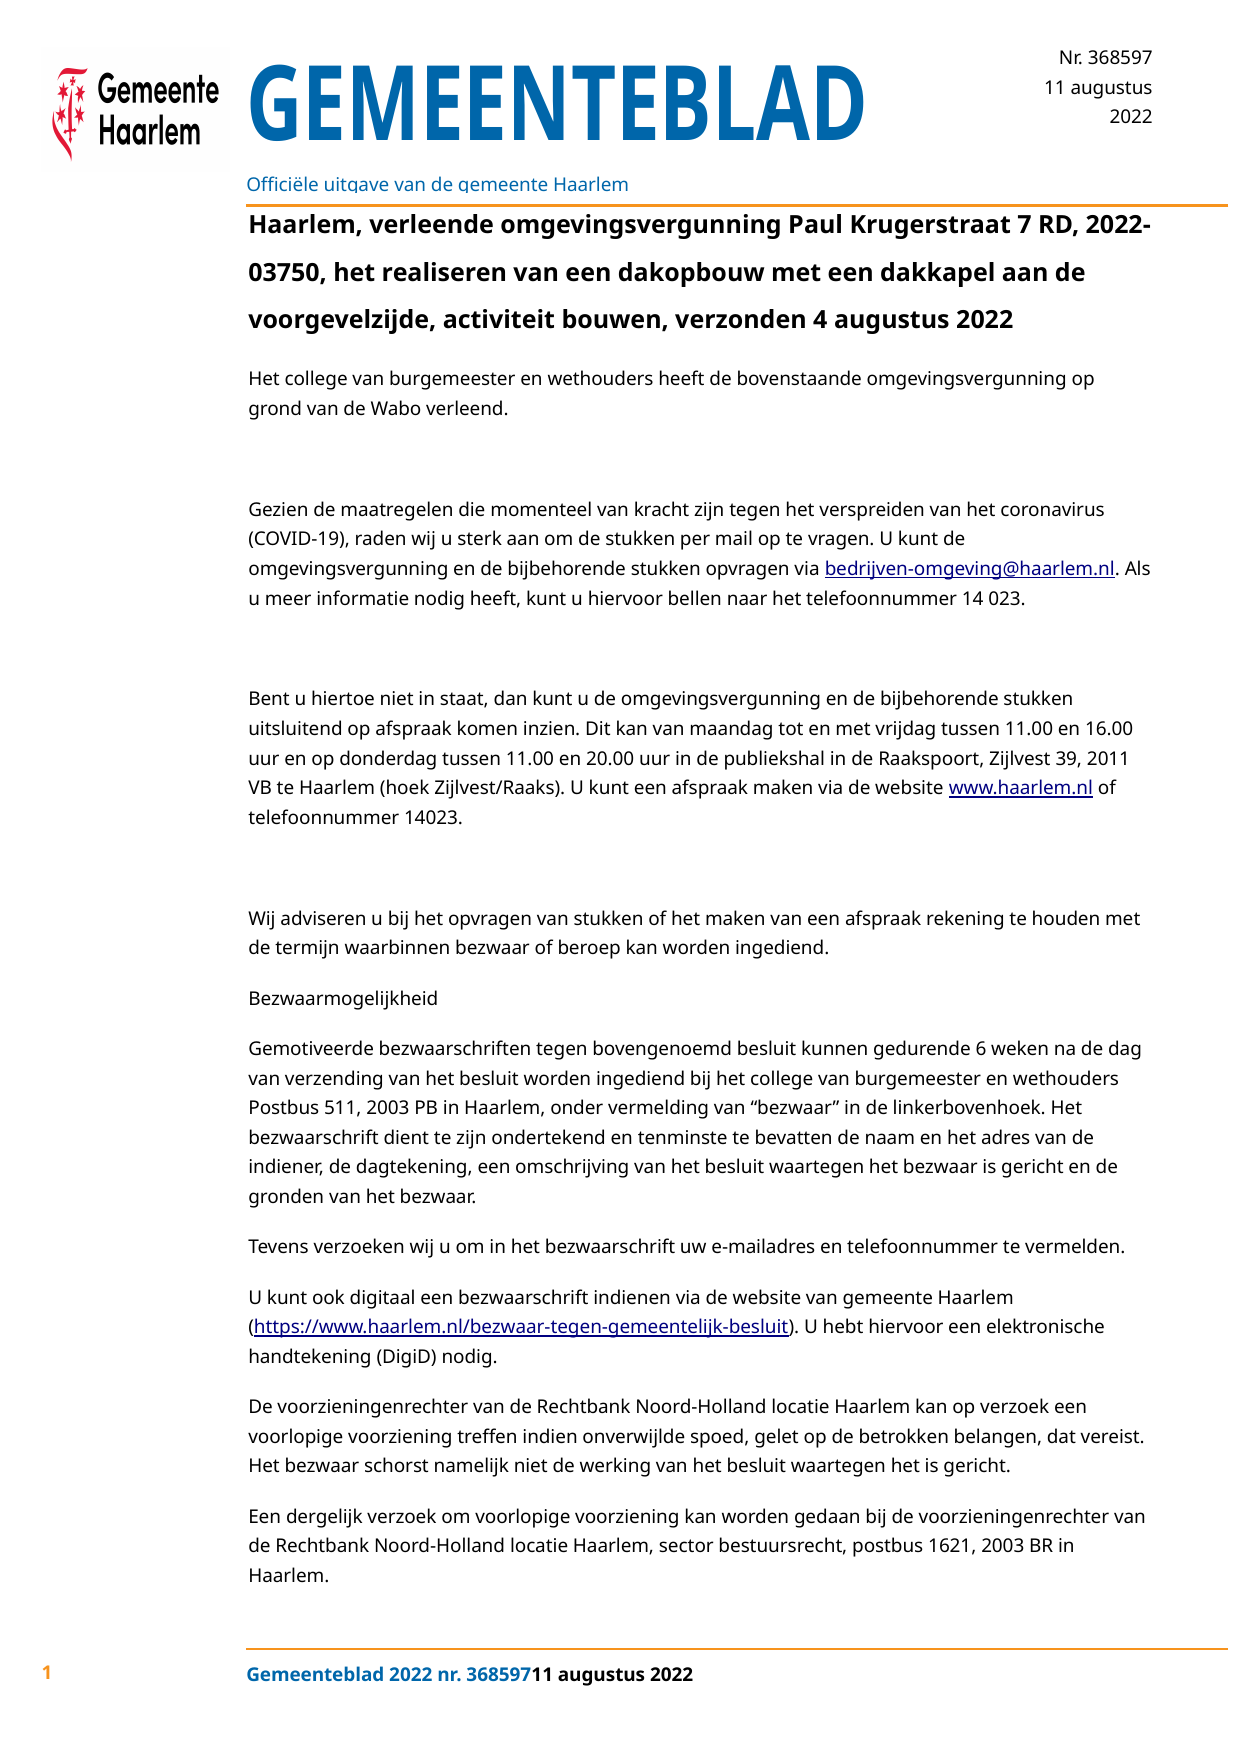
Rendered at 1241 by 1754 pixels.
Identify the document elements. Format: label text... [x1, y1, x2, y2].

text Wij adviseren u bij het opvragen van stukken of het maken van een afspraak rekening te houden met de termijn waarbinnen bezwaar of beroep kan worden ingediend. [248, 905, 1152, 960]
text Bent u hiertoe niet in staat, dan kunt u de omgevingsvergunning en de bijbehorende stukken uitsluitend op afspraak komen inzien. Dit kan van maandag tot en met vrijdag tussen 11.00 en 16.00 uur en op donderdag tussen 11.00 en 20.00 uur in de publiekshal in de Raakspoort, Zijlvest 39, 2011 VB te Haarlem (hoek Zijlvest/Raaks). U kunt een afspraak maken via de website www.haarlem.nl of telefoonnummer 14023. [248, 686, 1152, 829]
text Gezien de maatregelen die momenteel van kracht zijn tegen het verspreiden van het coronavirus (COVID-19), raden wij u sterk aan om de stukken per mail op te vragen. U kunt de omgevingsvergunning en de bijbehorende stukken opvragen via bedrijven-omgeving@haarlem.nl. Als u meer informatie nodig heeft, kunt u hiervoor bellen naar het telefoonnummer 14 023. [248, 496, 1152, 610]
text Het college van burgemeester en wethouders heeft de bovenstaande omgevingsvergunning op grond van de Wabo verleend. [248, 366, 1152, 421]
text Haarlem, verleende omgevingsvergunning Paul Krugerstraat 7 RD, 2022-03750, het realiseren van een dakopbouw met een dakkapel aan de voorgevelzijde, activiteit bouwen, verzonden 4 augustus 2022 [248, 207, 1152, 336]
picture [41, 47, 231, 172]
text U kunt ook digitaal een bezwaarschrift indienen via de website van gemeente Haarlem (https://www.haarlem.nl/bezwaar-tegen-gemeentelijk-besluit). U hebt hiervoor een elektronische handtekening (DigiD) nodig. [248, 1284, 1152, 1369]
text Een dergelijk verzoek om voorlopige voorziening kan worden gedaan bij de voorzieningenrechter van de Rechtbank Noord-Holland locatie Haarlem, sector bestuursrecht, postbus 1621, 2003 BR in Haarlem. [248, 1503, 1152, 1588]
text Bezwaarmogelijkheid [248, 985, 1152, 1010]
text Gemotiveerde bezwaarschriften tegen bovengenoemd besluit kunnen gedurende 6 weken na de dag van verzending van het besluit worden ingediend bij het college van burgemeester en wethouders Postbus 511, 2003 PB in Haarlem, onder vermelding van “bezwaar” in de linkerbovenhoek. Het bezwaarschrift dient te zijn ondertekend en tenminste te bevatten de naam en het adres van de indiener, de dagtekening, een omschrijving van het besluit waartegen het bezwaar is gericht en de gronden van het bezwaar. [248, 1035, 1152, 1209]
text Tevens verzoeken wij u om in het bezwaarschrift uw e-mailadres en telefoonnummer te vermelden. [248, 1233, 1152, 1259]
text De voorzieningenrechter van de Rechtbank Noord-Holland locatie Haarlem kan op verzoek een voorlopige voorziening treffen indien onverwijlde spoed, gelet op de betrokken belangen, dat vereist. Het bezwaar schorst namelijk niet de werking van het besluit waartegen het is gericht. [248, 1393, 1152, 1478]
